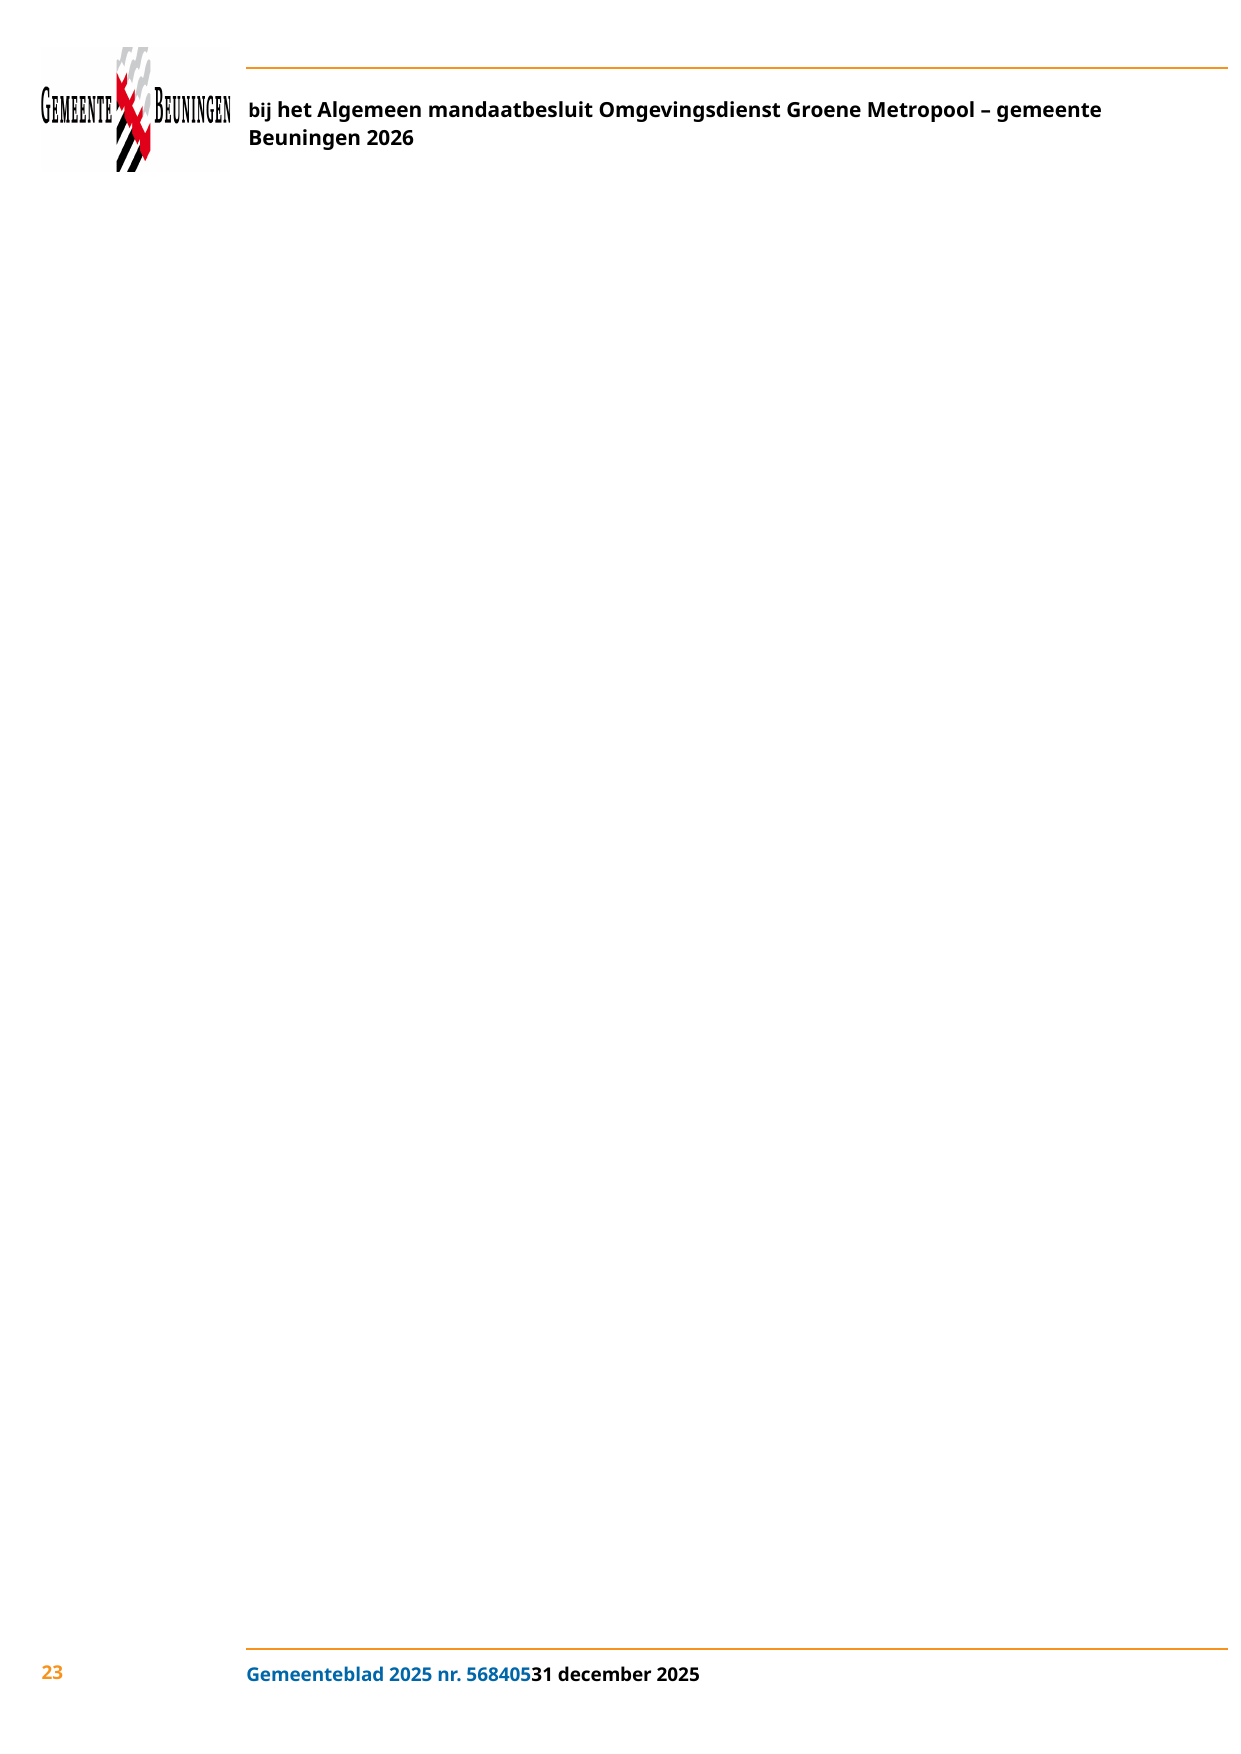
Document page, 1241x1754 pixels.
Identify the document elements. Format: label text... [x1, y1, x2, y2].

picture [41, 47, 231, 172]
text bij het Algemeen mandaatbesluit Omgevingsdienst Groene Metropool – gemeente Beuningen 2026 [248, 95, 1152, 152]
